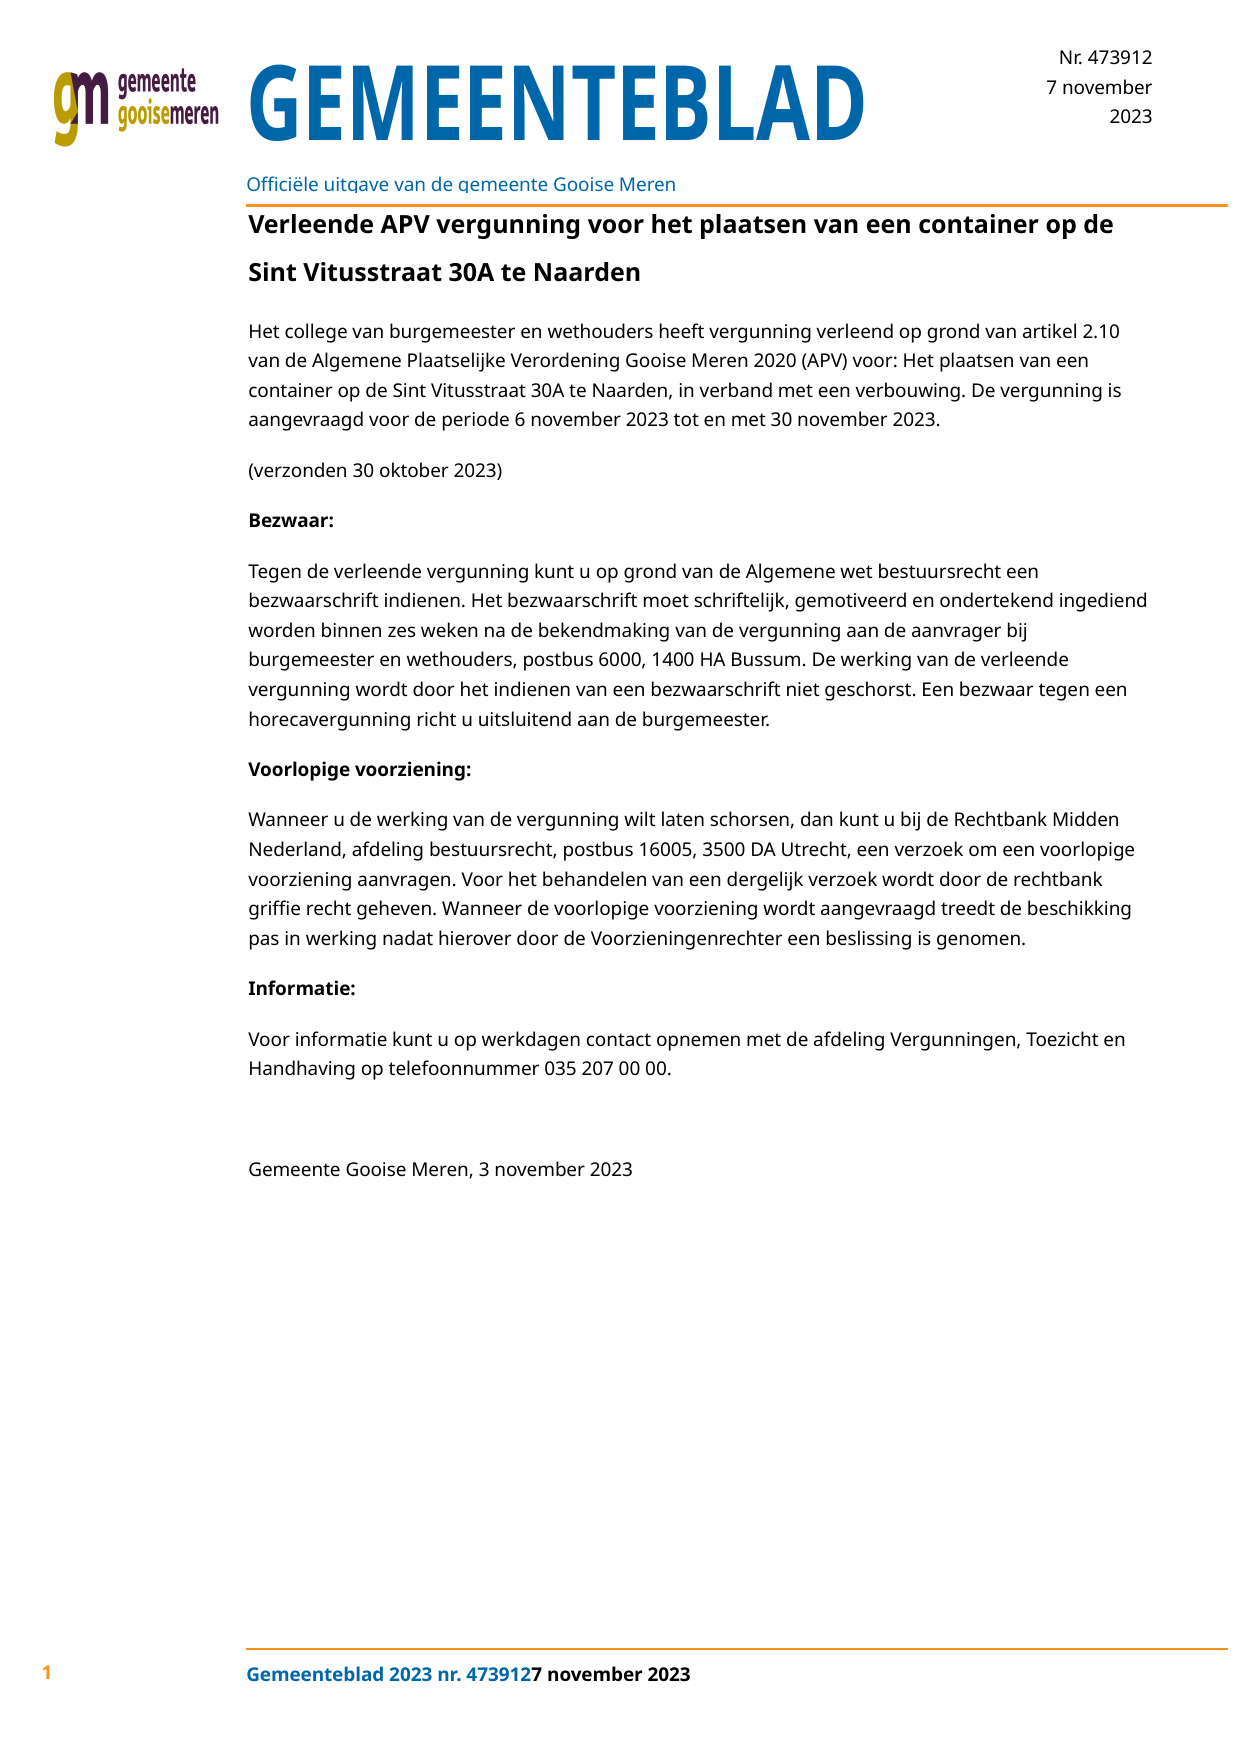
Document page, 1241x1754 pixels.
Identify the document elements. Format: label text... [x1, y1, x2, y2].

text Voor informatie kunt u op werkdagen contact opnemen met de afdeling Vergunningen, Toezicht en Handhaving op telefoonnummer 035 207 00 00. [248, 1026, 1152, 1081]
text Voorlopige voorziening: [248, 756, 1152, 782]
text (verzonden 30 oktober 2023) [248, 457, 1152, 483]
text Tegen de verleende vergunning kunt u op grond van de Algemene wet bestuursrecht een bezwaarschrift indienen. Het bezwaarschrift moet schriftelijk, gemotiveerd en ondertekend ingediend worden binnen zes weken na de bekendmaking van de vergunning aan de aanvrager bij burgemeester en wethouders, postbus 6000, 1400 HA Bussum. De werking van de verleende vergunning wordt door het indienen van een bezwaarschrift niet geschorst. Een bezwaar tegen een horecavergunning richt u uitsluitend aan de burgemeester. [248, 558, 1152, 732]
text Het college van burgemeester en wethouders heeft vergunning verleend op grond van artikel 2.10 van de Algemene Plaatselijke Verordening Gooise Meren 2020 (APV) voor: Het plaatsen van een container op de Sint Vitusstraat 30A te Naarden, in verband met een verbouwing. De vergunning is aangevraagd voor de periode 6 november 2023 tot en met 30 november 2023. [248, 318, 1152, 432]
text Bezwaar: [248, 507, 1152, 533]
picture [41, 47, 231, 172]
text Gemeente Gooise Meren, 3 november 2023 [248, 1156, 1152, 1182]
text Verleende APV vergunning voor het plaatsen van een container op de Sint Vitusstraat 30A te Naarden [248, 207, 1152, 288]
text Informatie: [248, 975, 1152, 1001]
text Wanneer u de werking van de vergunning wilt laten schorsen, dan kunt u bij de Rechtbank Midden Nederland, afdeling bestuursrecht, postbus 16005, 3500 DA Utrecht, een verzoek om een voorlopige voorziening aanvragen. Voor het behandelen van een dergelijk verzoek wordt door de rechtbank griffie recht geheven. Wanneer de voorlopige voorziening wordt aangevraagd treedt de beschikking pas in werking nadat hierover door de Voorzieningenrechter een beslissing is genomen. [248, 807, 1152, 951]
